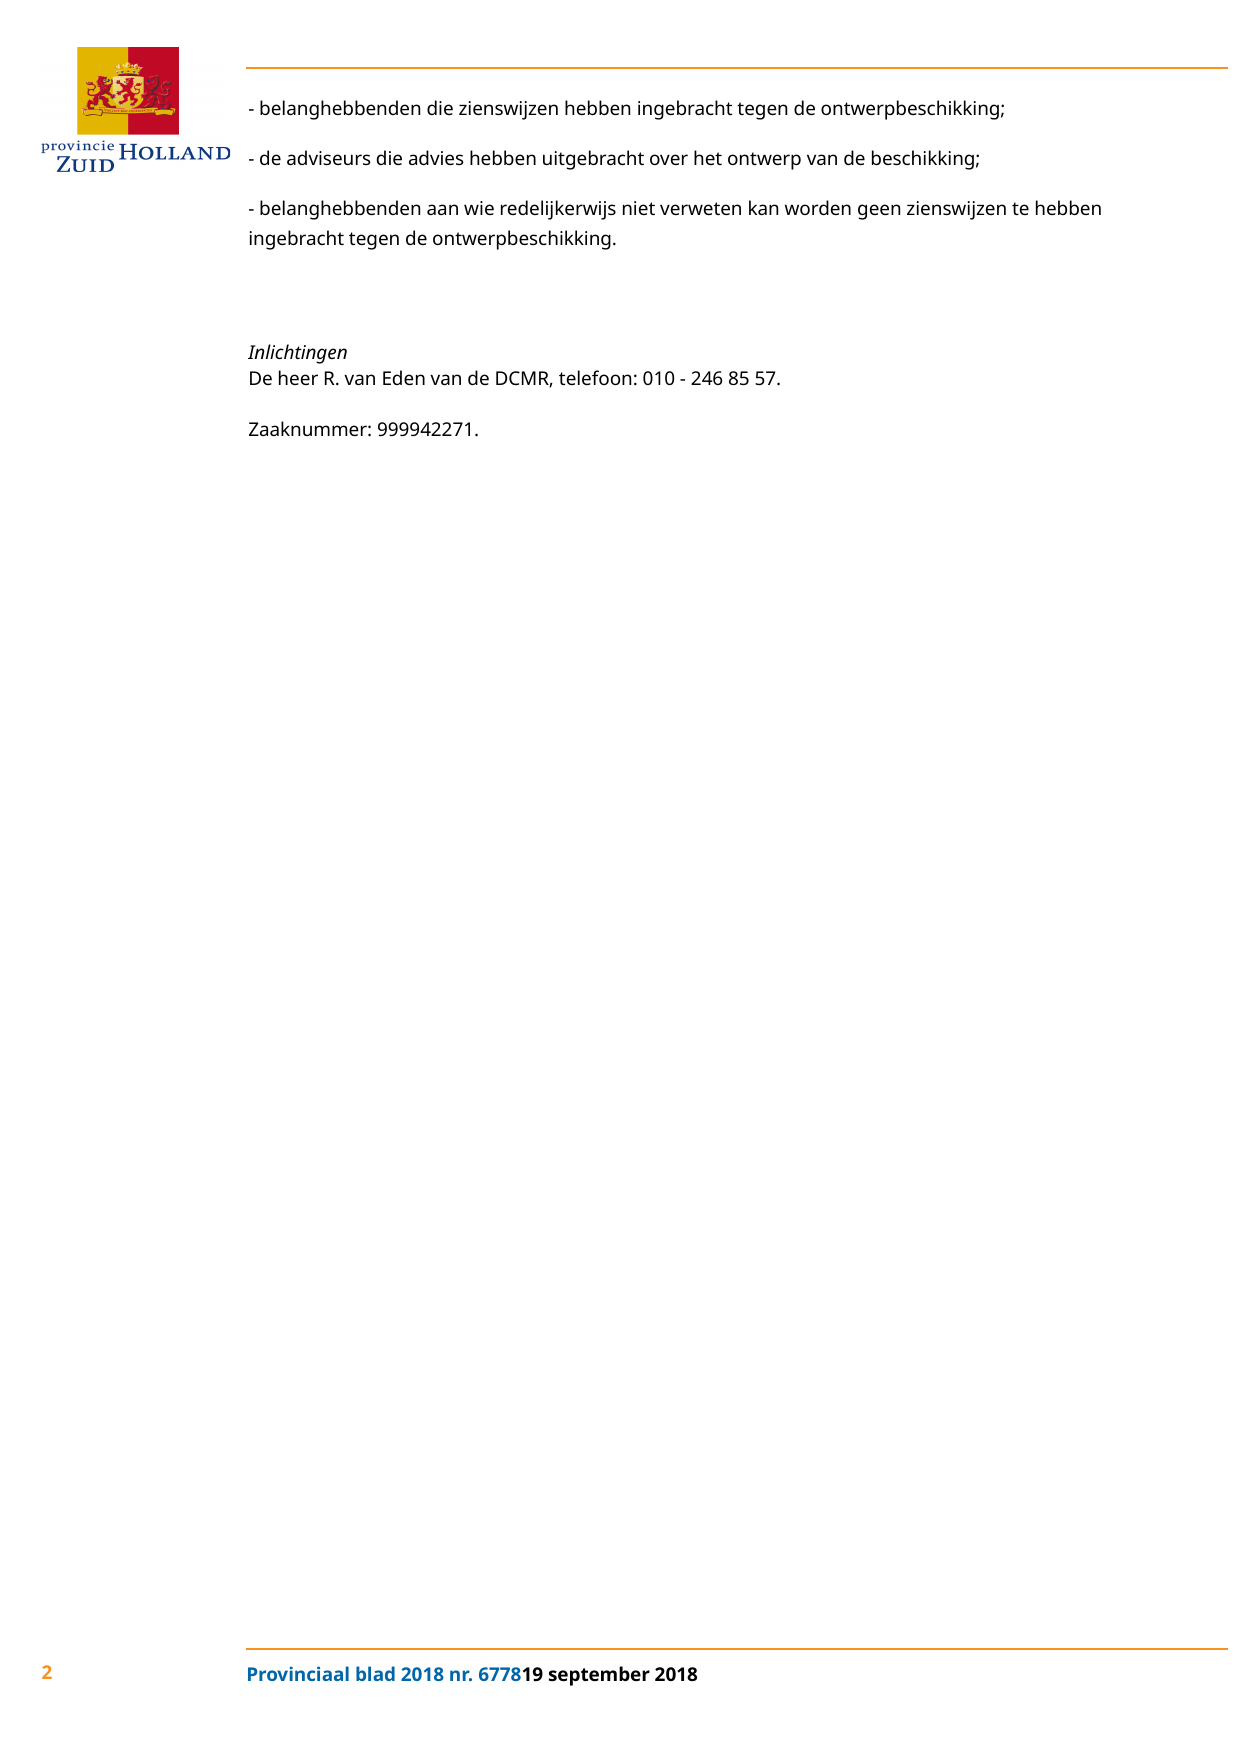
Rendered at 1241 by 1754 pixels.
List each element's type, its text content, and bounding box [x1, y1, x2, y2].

text - belanghebbenden aan wie redelijkerwijs niet verweten kan worden geen zienswijzen te hebben ingebracht tegen de ontwerpbeschikking. [248, 196, 1152, 251]
text - belanghebbenden die zienswijzen hebben ingebracht tegen de ontwerpbeschikking; [248, 95, 1152, 121]
text De heer R. van Eden van de DCMR, telefoon: 010 - 246 85 57. [248, 365, 1152, 391]
text Zaaknummer: 999942271. [248, 416, 1152, 441]
picture [41, 47, 231, 172]
text Inlichtingen [248, 339, 1152, 365]
text - de adviseurs die advies hebben uitgebracht over het ontwerp van de beschikking; [248, 145, 1152, 171]
